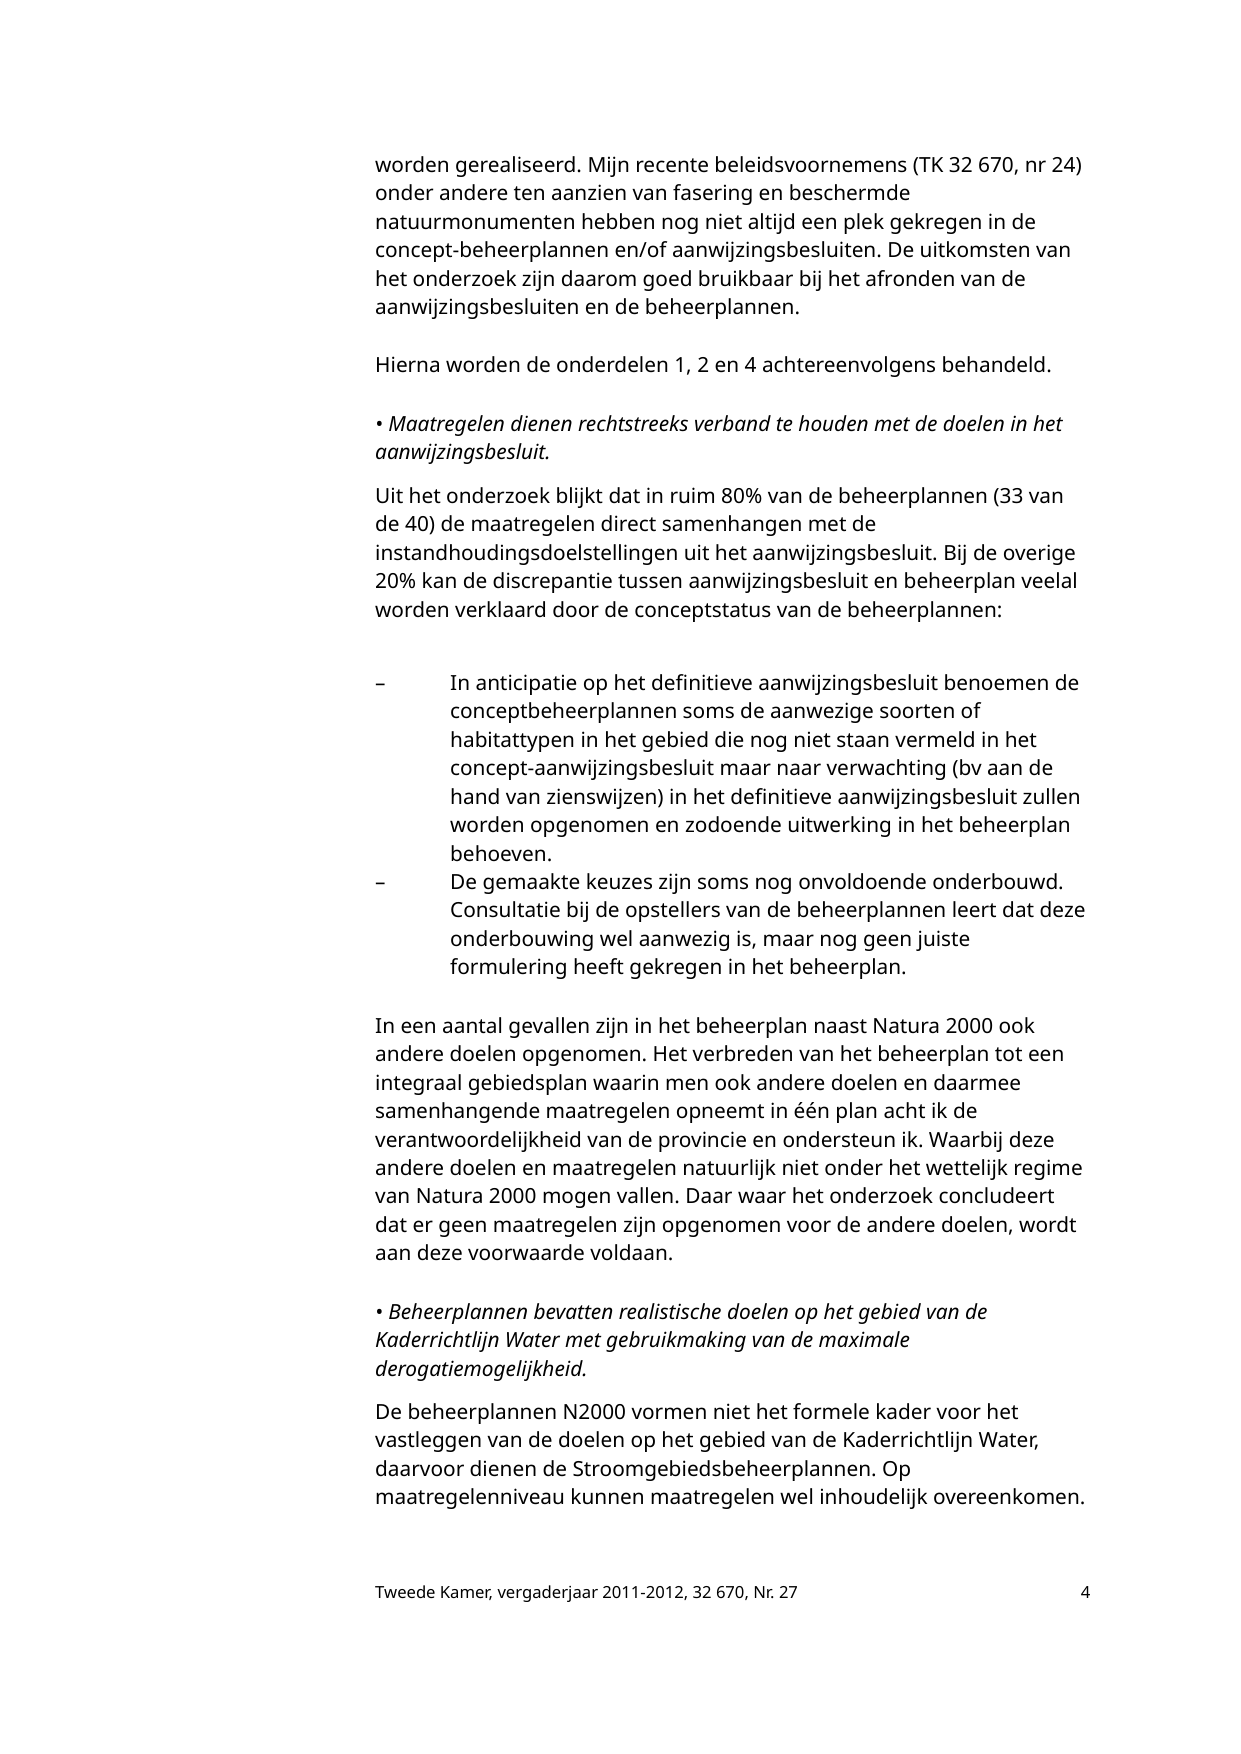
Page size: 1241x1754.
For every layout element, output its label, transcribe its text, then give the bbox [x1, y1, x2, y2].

text Hierna worden de onderdelen 1, 2 en 4 achtereenvolgens behandeld. [375, 351, 1090, 379]
text De beheerplannen N2000 vormen niet het formele kader voor het vastleggen van de doelen op het gebied van de Kaderrichtlijn Water, daarvoor dienen de Stroomgebiedsbeheerplannen. Op maatregelenniveau kunnen maatregelen wel inhoudelijk overeenkomen. [375, 1397, 1090, 1511]
text worden gerealiseerd. Mijn recente beleidsvoornemens (TK 32 670, nr 24) onder andere ten aanzien van fasering en beschermde natuurmonumenten hebben nog niet altijd een plek gekregen in de concept-beheerplannen en/of aanwijzingsbesluiten. De uitkomsten van het onderzoek zijn daarom goed bruikbaar bij het afronden van de aanwijzingsbesluiten en de beheerplannen. [375, 150, 1090, 321]
list In anticipatie op het definitieve aanwijzingsbesluit benoemen de conceptbeheerplannen soms de aanwezige soorten of habitattypen in het gebied die nog niet staan vermeld in het concept-aanwijzingsbesluit maar naar verwachting (bv aan de hand van zienswijzen) in het definitieve aanwijzingsbesluit zullen worden opgenomen en zodoende uitwerking in het beheerplan behoeven. [375, 668, 1090, 867]
text Uit het onderzoek blijkt dat in ruim 80% van de beheerplannen (33 van de 40) de maatregelen direct samenhangen met de instandhoudingsdoelstellingen uit het aanwijzingsbesluit. Bij de overige 20% kan de discrepantie tussen aanwijzingsbesluit en beheerplan veelal worden verklaard door de conceptstatus van de beheerplannen: [375, 481, 1090, 623]
text In een aantal gevallen zijn in het beheerplan naast Natura 2000 ook andere doelen opgenomen. Het verbreden van het beheerplan tot een integraal gebiedsplan waarin men ook andere doelen en daarmee samenhangende maatregelen opneemt in één plan acht ik de verantwoordelijkheid van de provincie en ondersteun ik. Waarbij deze andere doelen en maatregelen natuurlijk niet onder het wettelijk regime van Natura 2000 mogen vallen. Daar waar het onderzoek concludeert dat er geen maatregelen zijn opgenomen voor de andere doelen, wordt aan deze voorwaarde voldaan. [375, 1011, 1090, 1267]
text • Beheerplannen bevatten realistische doelen op het gebied van de Kaderrichtlijn Water met gebruikmaking van de maximale derogatiemogelijkheid. [375, 1297, 1090, 1382]
text • Maatregelen dienen rechtstreeks verband te houden met de doelen in het aanwijzingsbesluit. [375, 409, 1090, 466]
list De gemaakte keuzes zijn soms nog onvoldoende onderbouwd. Consultatie bij de opstellers van de beheerplannen leert dat deze onderbouwing wel aanwezig is, maar nog geen juiste formulering heeft gekregen in het beheerplan. [375, 867, 1090, 981]
